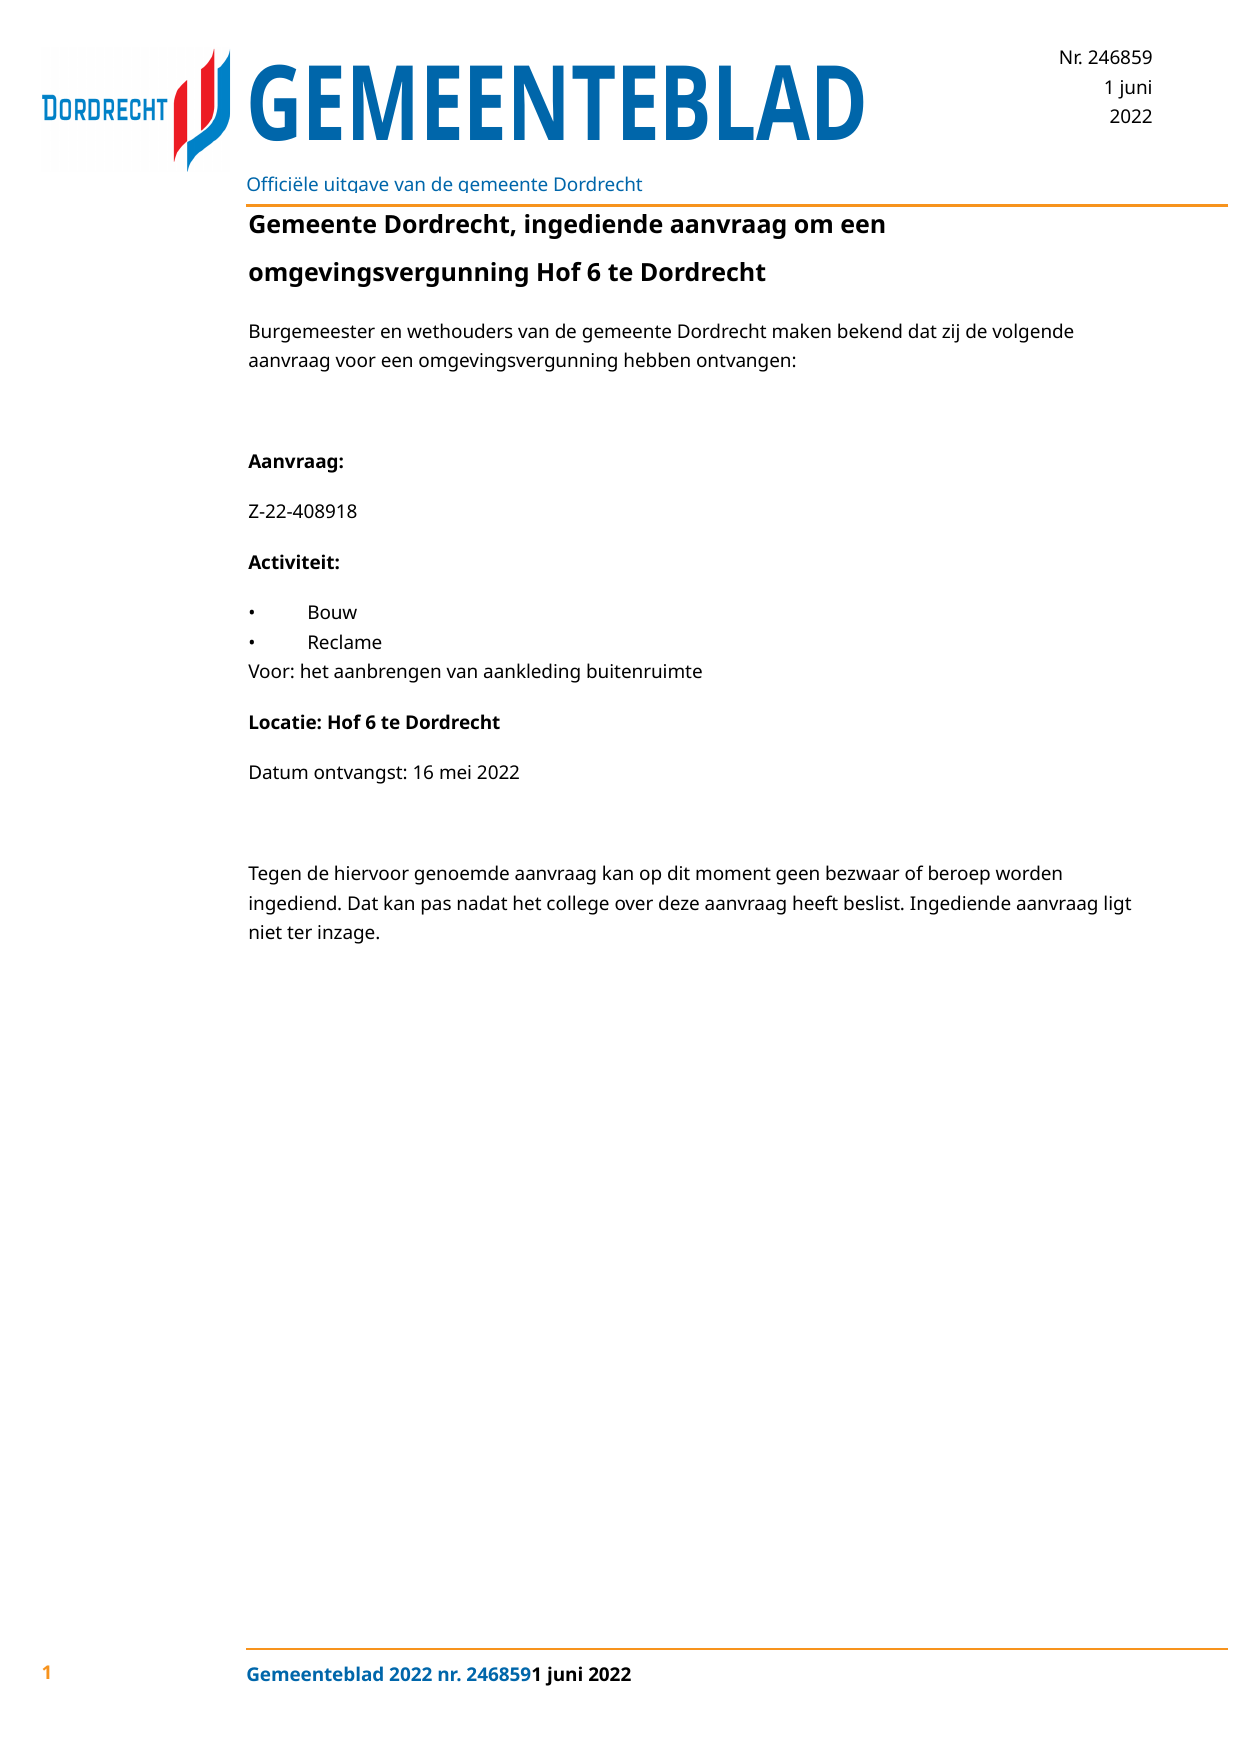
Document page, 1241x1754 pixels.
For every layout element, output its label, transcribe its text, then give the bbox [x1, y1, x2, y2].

list Reclame [248, 629, 1152, 655]
text Aanvraag: [248, 448, 1152, 474]
text Burgemeester en wethouders van de gemeente Dordrecht maken bekend dat zij de volgende aanvraag voor een omgevingsvergunning hebben ontvangen: [248, 318, 1152, 373]
text Z-22-408918 [248, 499, 1152, 524]
text Gemeente Dordrecht, ingediende aanvraag om een omgevingsvergunning Hof 6 te Dordrecht [248, 207, 1152, 288]
text Locatie: Hof 6 te Dordrecht [248, 709, 1152, 735]
text Voor: het aanbrengen van aankleding buitenruimte [248, 659, 1152, 684]
text Activiteit: [248, 549, 1152, 575]
picture [41, 47, 231, 172]
list Bouw [248, 599, 1152, 625]
text Tegen de hiervoor genoemde aanvraag kan op dit moment geen bezwaar of beroep worden ingediend. Dat kan pas nadat het college over deze aanvraag heeft beslist. Ingediende aanvraag ligt niet ter inzage. [248, 860, 1152, 945]
text Datum ontvangst: 16 mei 2022 [248, 759, 1152, 785]
